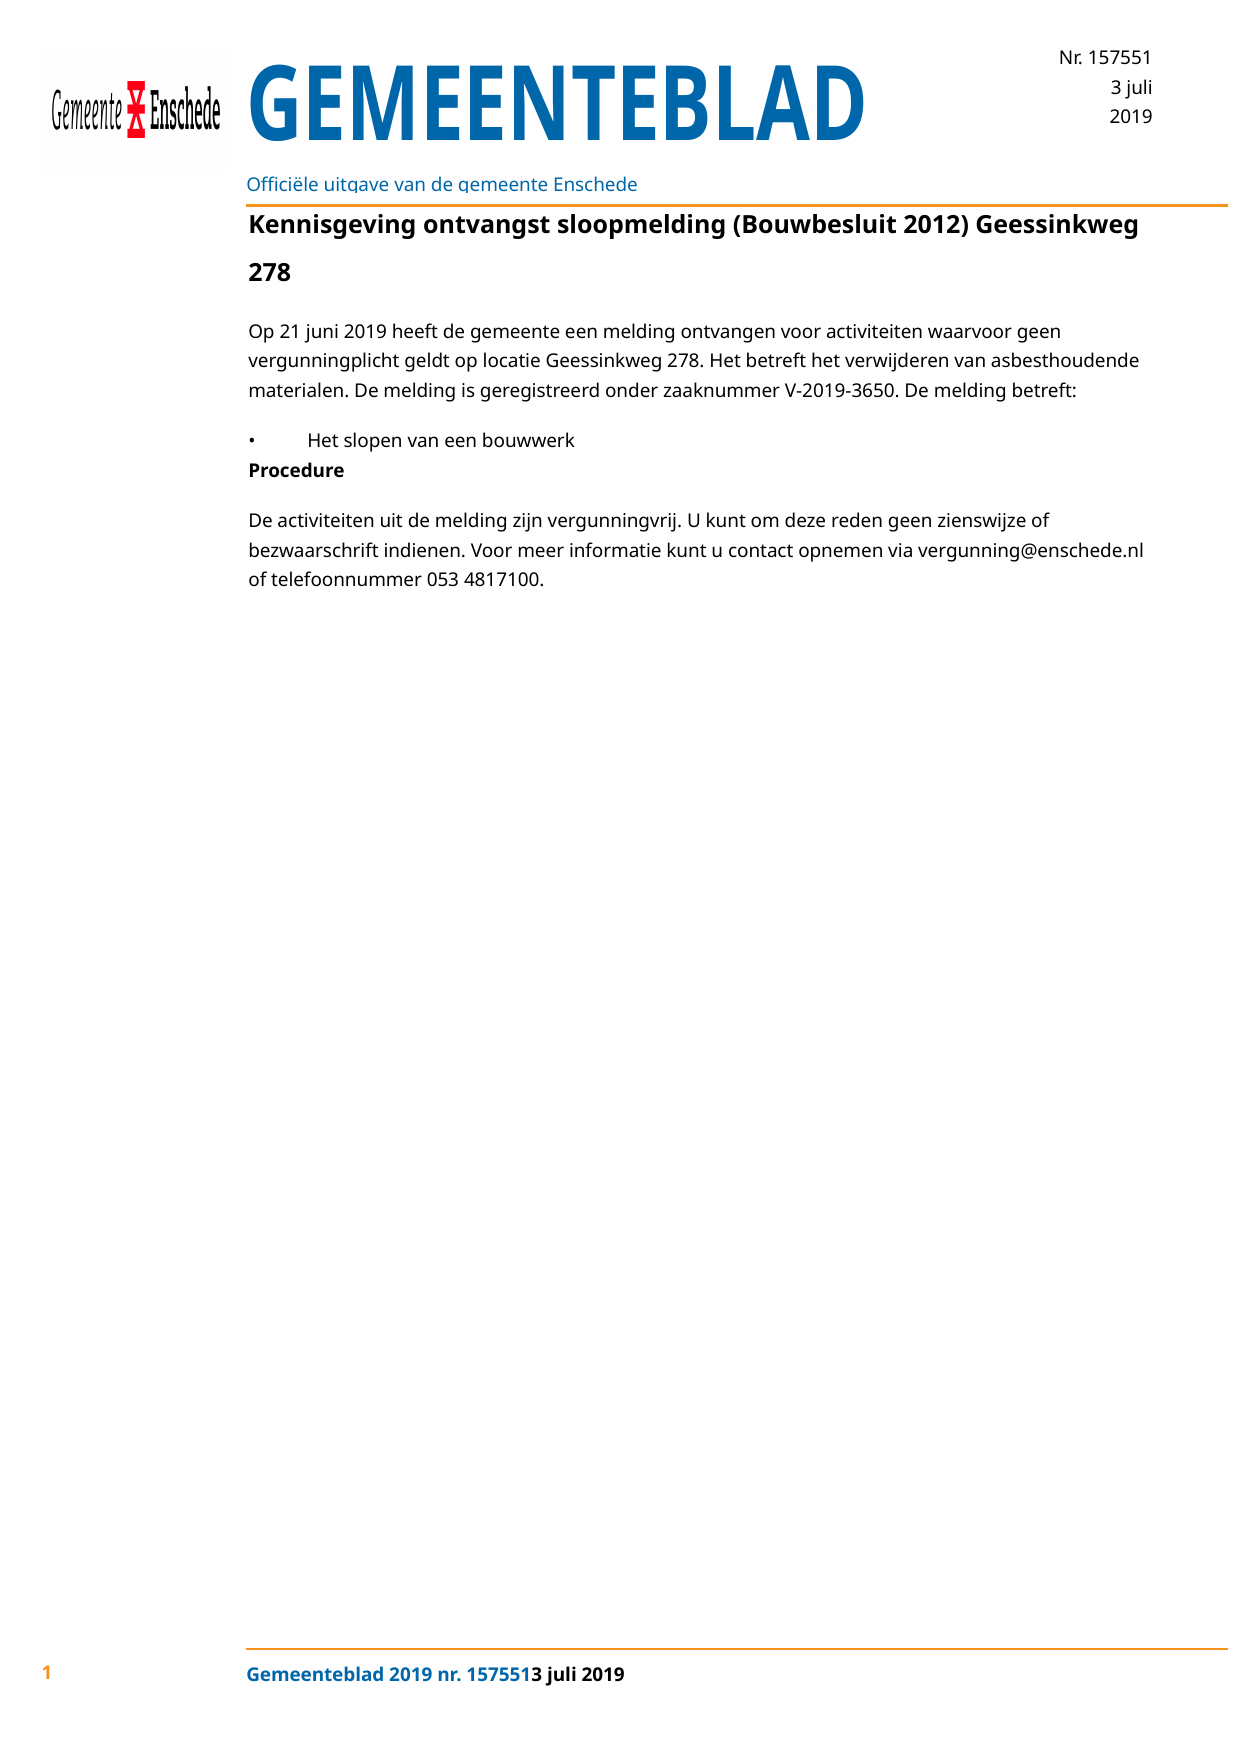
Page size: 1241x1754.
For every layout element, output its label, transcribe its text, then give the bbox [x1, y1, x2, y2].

text Kennisgeving ontvangst sloopmelding (Bouwbesluit 2012) Geessinkweg 278 [248, 207, 1152, 288]
text De activiteiten uit de melding zijn vergunningvrij. U kunt om deze reden geen zienswijze of bezwaarschrift indienen. Voor meer informatie kunt u contact opnemen via vergunning@enschede.nl of telefoonnummer 053 4817100. [248, 507, 1152, 592]
text Op 21 juni 2019 heeft de gemeente een melding ontvangen voor activiteiten waarvoor geen vergunningplicht geldt op locatie Geessinkweg 278. Het betreft het verwijderen van asbesthoudende materialen. De melding is geregistreerd onder zaaknummer V-2019-3650. De melding betreft: [248, 318, 1152, 403]
list Het slopen van een bouwwerk [248, 427, 1152, 453]
text Procedure [248, 457, 1152, 483]
picture [41, 47, 231, 172]
